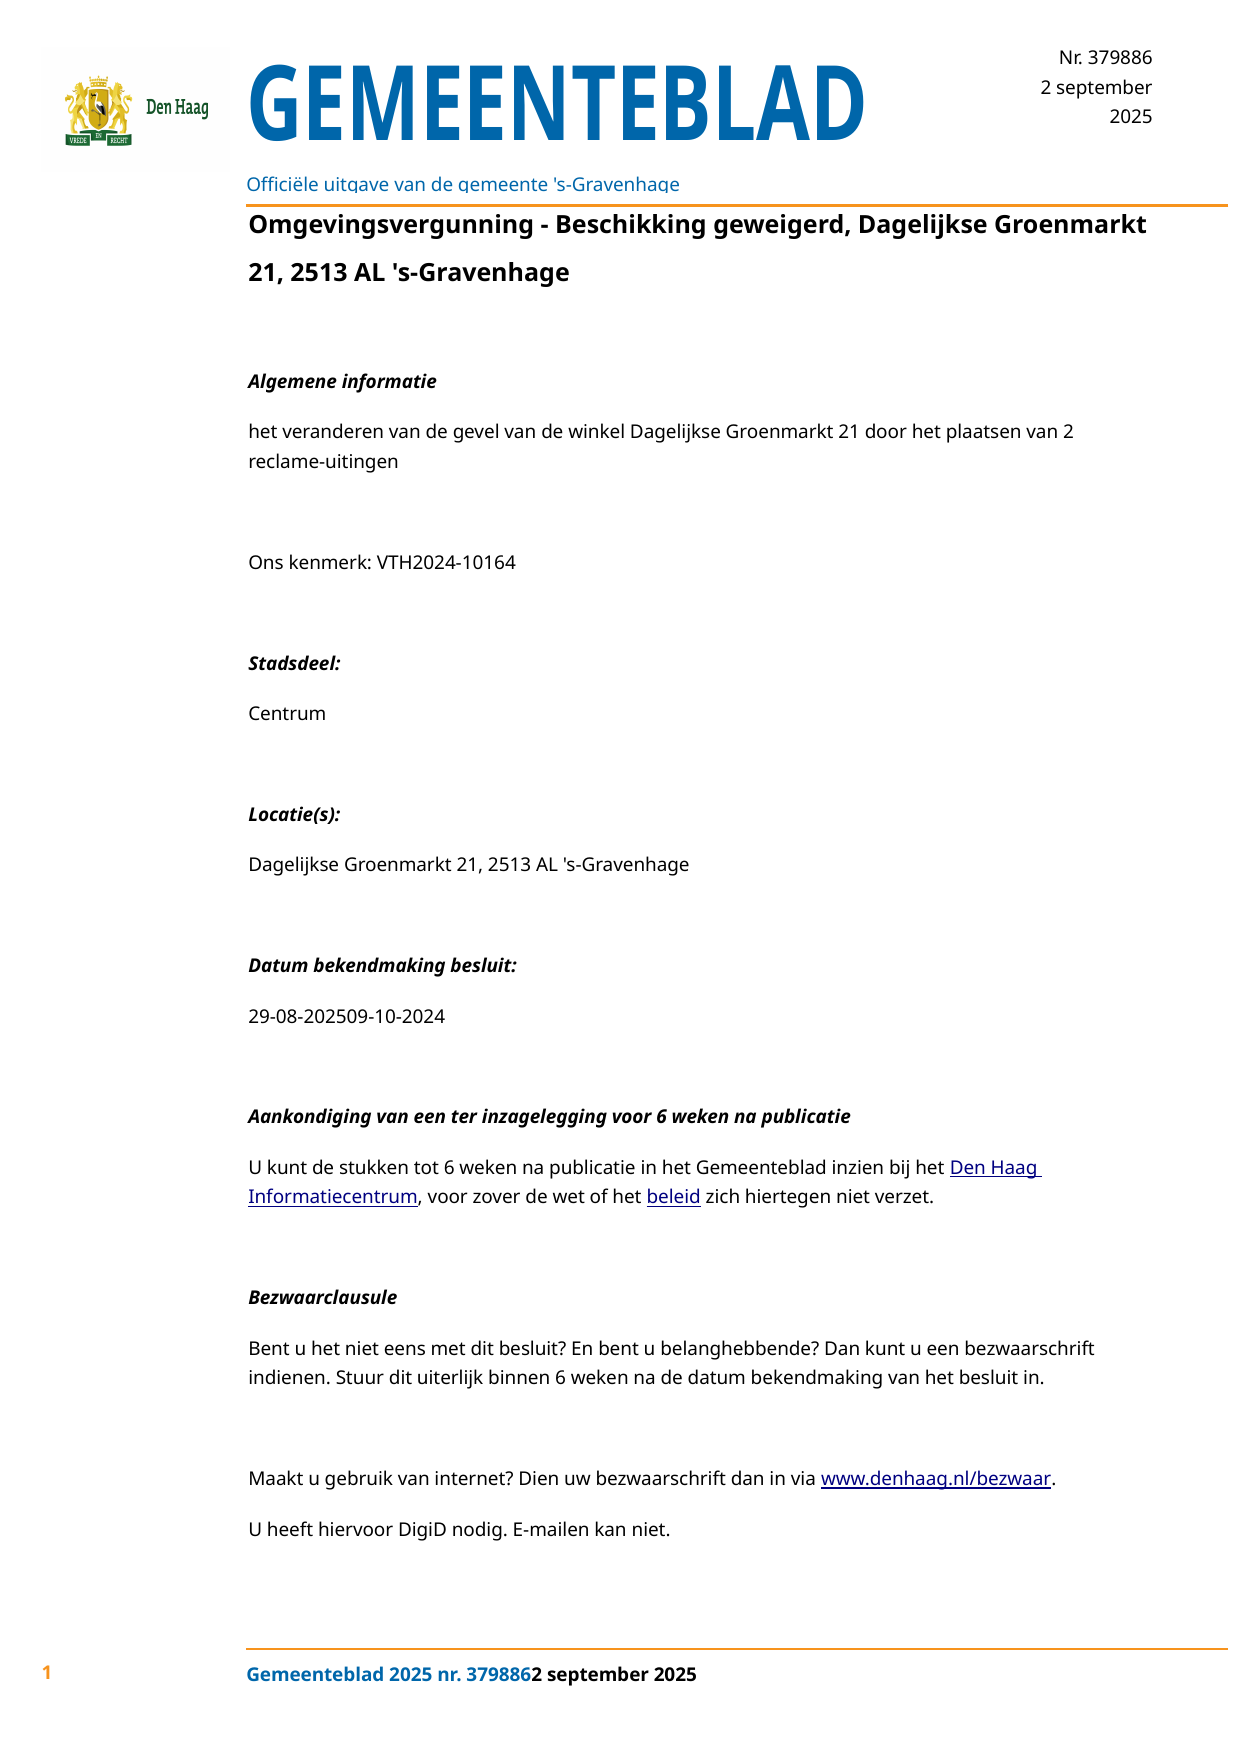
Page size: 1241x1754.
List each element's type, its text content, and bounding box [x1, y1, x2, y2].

text Dagelijkse Groenmarkt 21, 2513 AL 's-Gravenhage [248, 852, 1152, 877]
text 29-08-202509-10-2024 [248, 1003, 1152, 1029]
text Centrum [248, 700, 1152, 726]
text Ons kenmerk: VTH2024-10164 [248, 549, 1152, 575]
text Omgevingsvergunning - Beschikking geweigerd, Dagelijkse Groenmarkt 21, 2513 AL 's-Gravenhage [248, 207, 1152, 288]
text Aankondiging van een ter inzagelegging voor 6 weken na publicatie [248, 1104, 1152, 1129]
text Bent u het niet eens met dit besluit? En bent u belanghebbende? Dan kunt u een bezwaarschrift indienen. Stuur dit uiterlijk binnen 6 weken na de datum bekendmaking van het besluit in. [248, 1335, 1152, 1390]
text U kunt de stukken tot 6 weken na publicatie in het Gemeenteblad inzien bij het Den Haag Informatiecentrum, voor zover de wet of het beleid zich hiertegen niet verzet. [248, 1154, 1152, 1209]
text Stadsdeel: [248, 650, 1152, 676]
text het veranderen van de gevel van de winkel Dagelijkse Groenmarkt 21 door het plaatsen van 2 reclame-uitingen [248, 419, 1152, 474]
text U heeft hiervoor DigiD nodig. E-mailen kan niet. [248, 1516, 1152, 1542]
text Bezwaarclausule [248, 1284, 1152, 1310]
text Algemene informatie [248, 368, 1152, 394]
picture [41, 47, 231, 172]
text Datum bekendmaking besluit: [248, 952, 1152, 978]
text Locatie(s): [248, 801, 1152, 827]
text Maakt u gebruik van internet? Dien uw bezwaarschrift dan in via www.denhaag.nl/bezwaar. [248, 1465, 1152, 1491]
